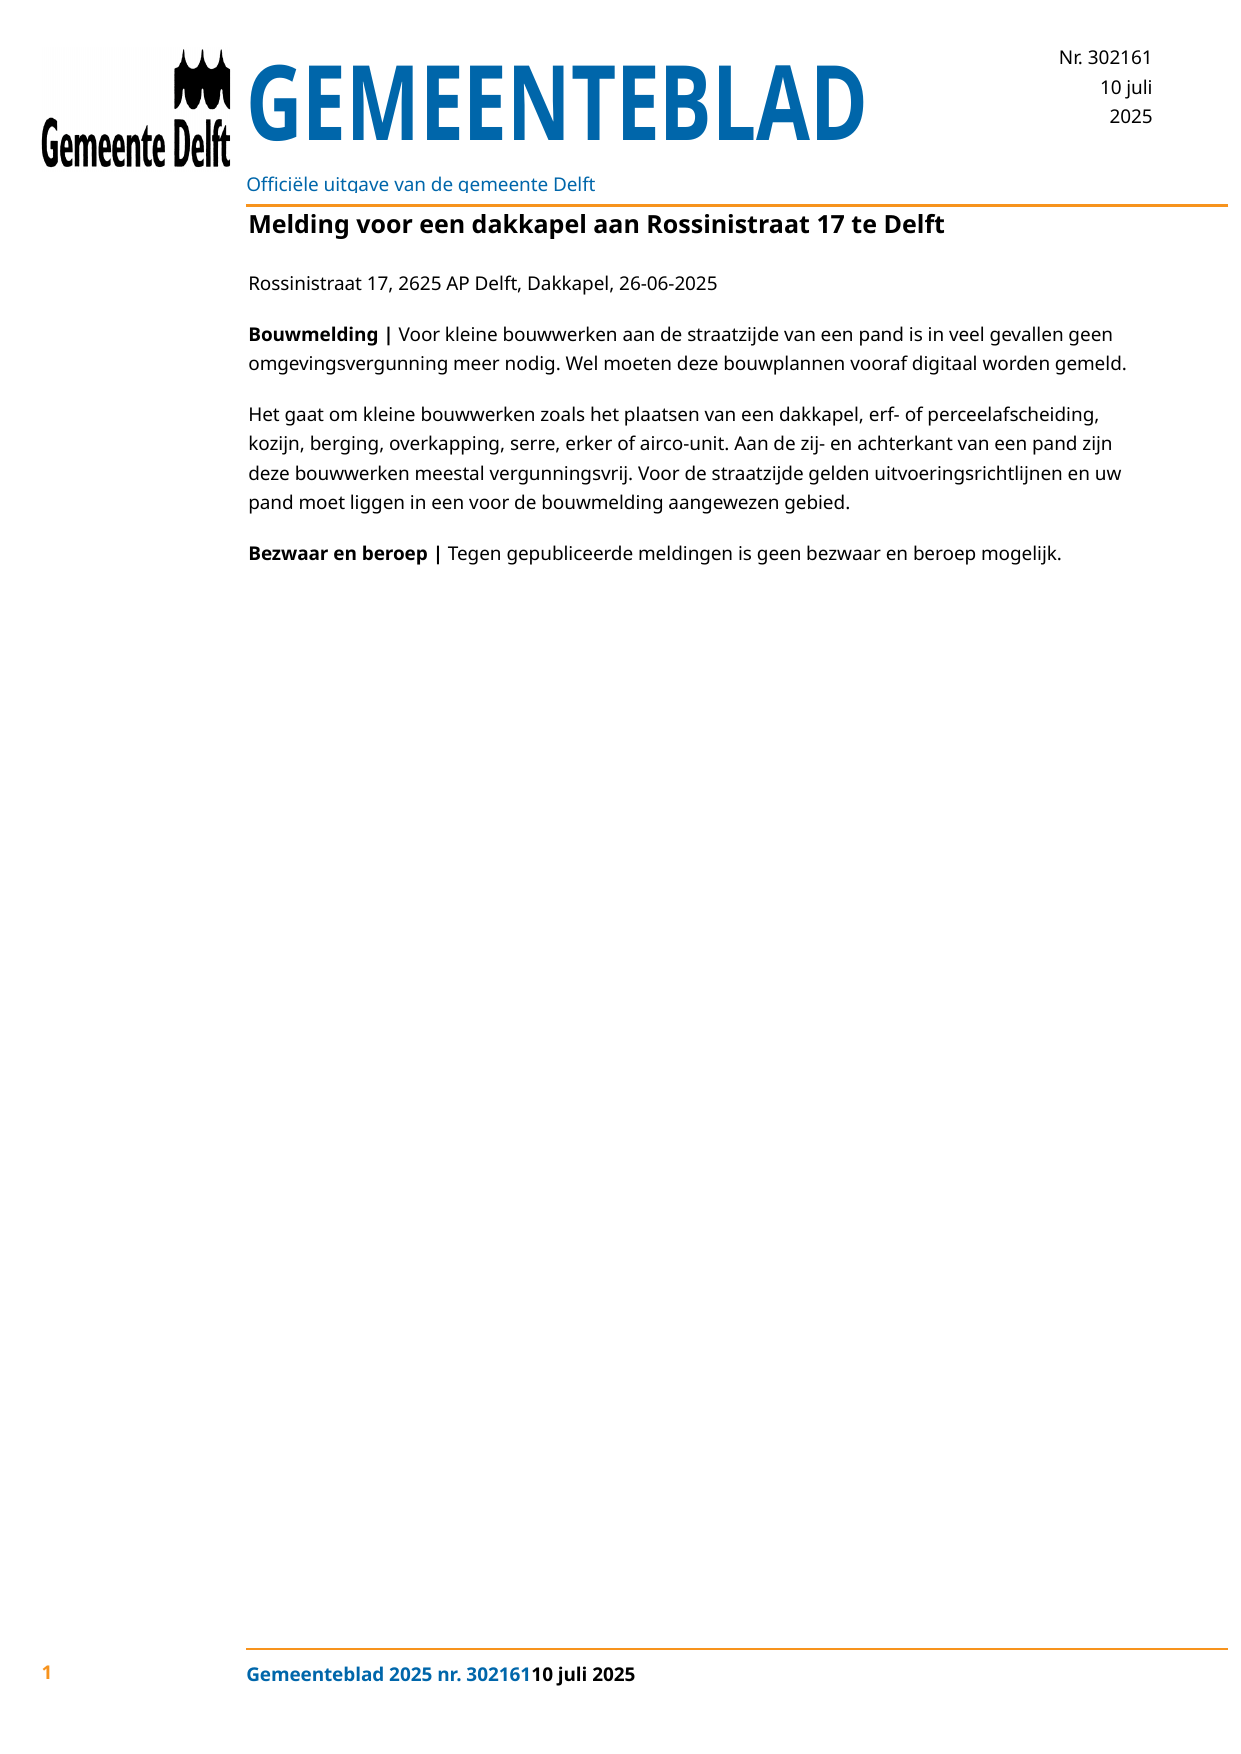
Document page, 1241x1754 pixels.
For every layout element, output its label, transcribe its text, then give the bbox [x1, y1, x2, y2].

text Melding voor een dakkapel aan Rossinistraat 17 te Delft [248, 207, 1152, 241]
text Bouwmelding | Voor kleine bouwwerken aan de straatzijde van een pand is in veel gevallen geen omgevingsvergunning meer nodig. Wel moeten deze bouwplannen vooraf digitaal worden gemeld. [248, 321, 1152, 376]
text Het gaat om kleine bouwwerken zoals het plaatsen van een dakkapel, erf- of perceelafscheiding, kozijn, berging, overkapping, serre, erker of airco-unit. Aan de zij- en achterkant van een pand zijn deze bouwwerken meestal vergunningsvrij. Voor de straatzijde gelden uitvoeringsrichtlijnen en uw pand moet liggen in een voor de bouwmelding aangewezen gebied. [248, 401, 1152, 515]
text Bezwaar en beroep | Tegen gepubliceerde meldingen is geen bezwaar en beroep mogelijk. [248, 540, 1152, 566]
picture [41, 47, 231, 172]
text Rossinistraat 17, 2625 AP Delft, Dakkapel, 26-06-2025 [248, 270, 1152, 296]
